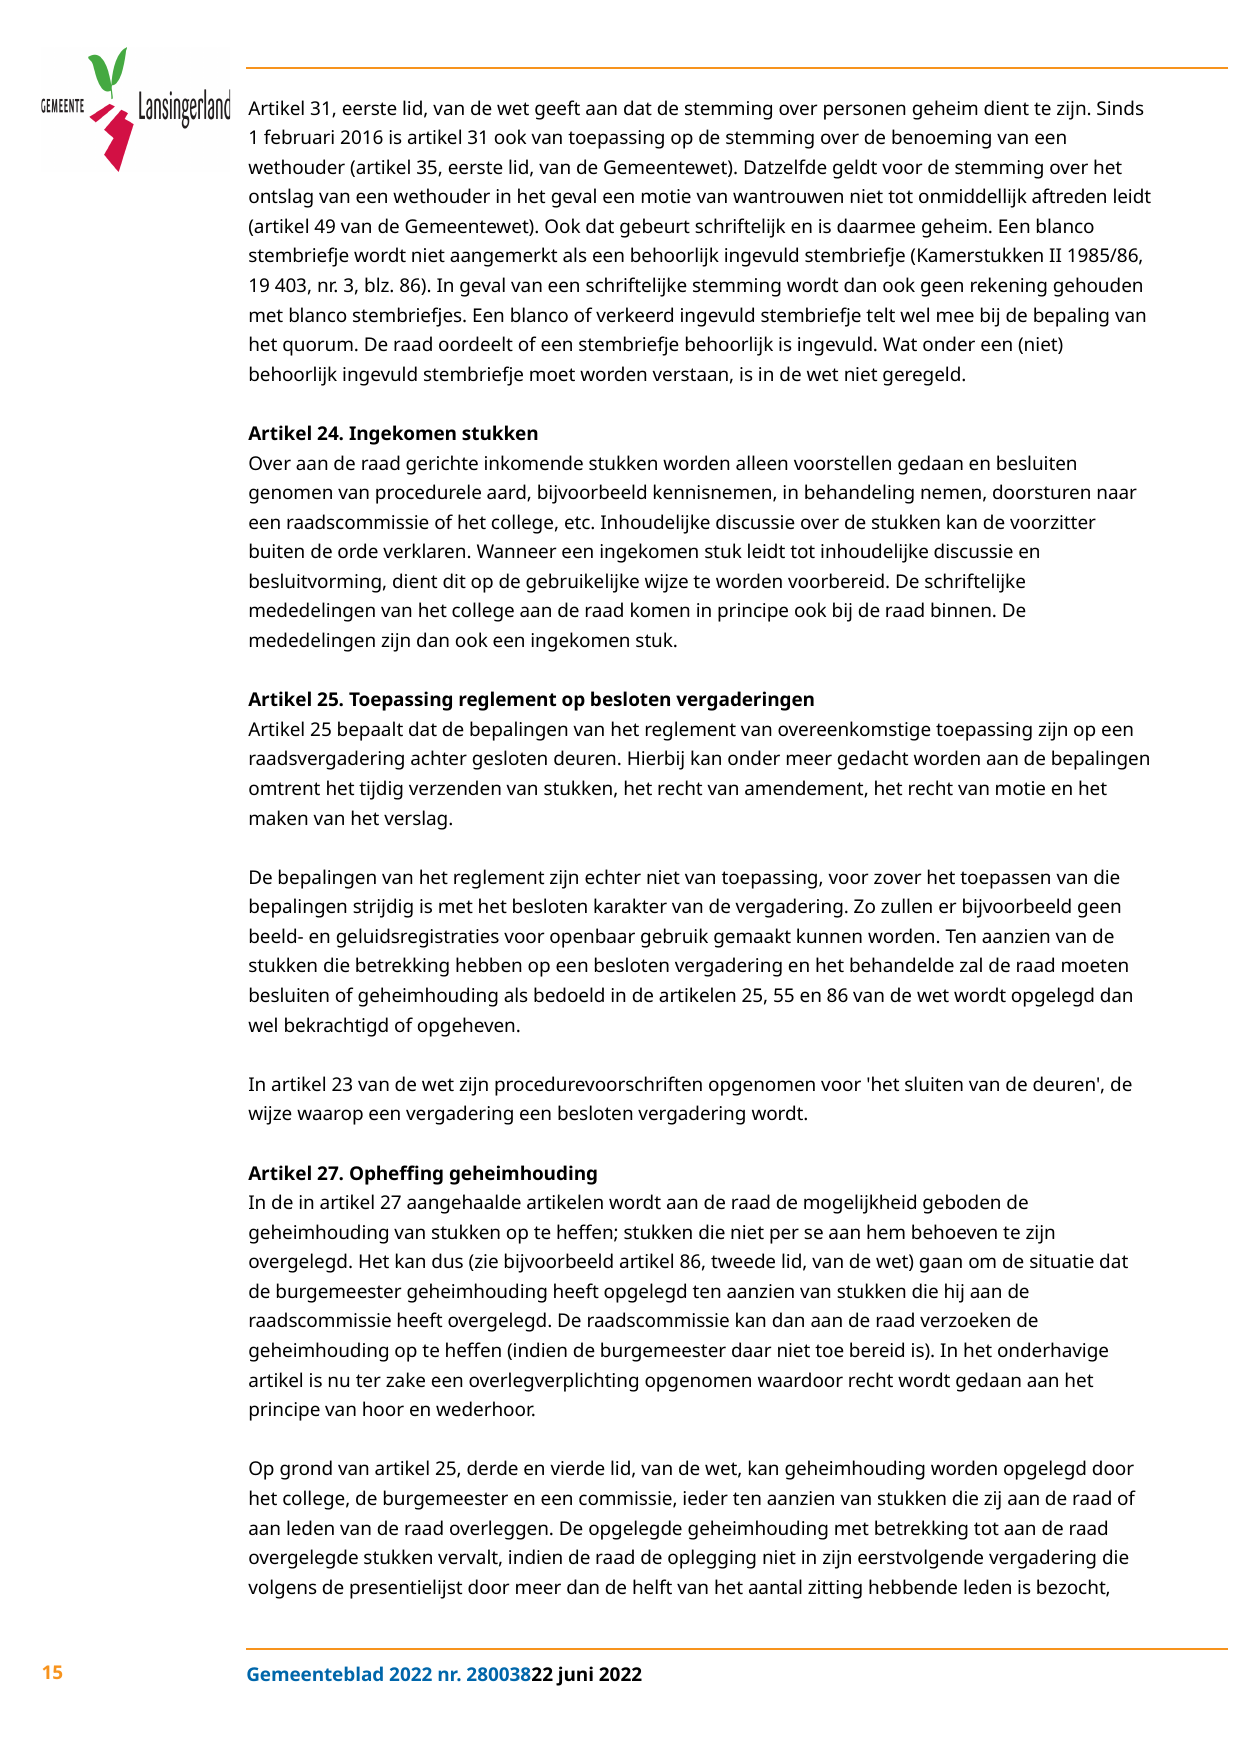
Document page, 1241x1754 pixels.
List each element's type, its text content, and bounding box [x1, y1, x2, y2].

text In artikel 23 van de wet zijn procedurevoorschriften opgenomen voor 'het sluiten van de deuren', de wijze waarop een vergadering een besloten vergadering wordt. [248, 1071, 1152, 1126]
picture [41, 47, 231, 172]
text Artikel 24. Ingekomen stukken [248, 420, 1152, 446]
text Artikel 25 bepaalt dat de bepalingen van het reglement van overeenkomstige toepassing zijn op een raadsvergadering achter gesloten deuren. Hierbij kan onder meer gedacht worden aan de bepalingen omtrent het tijdig verzenden van stukken, het recht van amendement, het recht van motie en het maken van het verslag. [248, 716, 1152, 831]
text Artikel 31, eerste lid, van de wet geeft aan dat de stemming over personen geheim dient te zijn. Sinds 1 februari 2016 is artikel 31 ook van toepassing op de stemming over de benoeming van een wethouder (artikel 35, eerste lid, van de Gemeentewet). Datzelfde geldt voor de stemming over het ontslag van een wethouder in het geval een motie van wantrouwen niet tot onmiddellijk aftreden leidt (artikel 49 van de Gemeentewet). Ook dat gebeurt schriftelijk en is daarmee geheim. Een blanco stembriefje wordt niet aangemerkt als een behoorlijk ingevuld stembriefje (Kamerstukken II 1985/86, 19 403, nr. 3, blz. 86). In geval van een schriftelijke stemming wordt dan ook geen rekening gehouden met blanco stembriefjes. Een blanco of verkeerd ingevuld stembriefje telt wel mee bij de bepaling van het quorum. De raad oordeelt of een stembriefje behoorlijk is ingevuld. Wat onder een (niet) behoorlijk ingevuld stembriefje moet worden verstaan, is in de wet niet geregeld. [248, 95, 1152, 387]
text Over aan de raad gerichte inkomende stukken worden alleen voorstellen gedaan en besluiten genomen van procedurele aard, bijvoorbeeld kennisnemen, in behandeling nemen, doorsturen naar een raadscommissie of het college, etc. Inhoudelijke discussie over de stukken kan de voorzitter buiten de orde verklaren. Wanneer een ingekomen stuk leidt tot inhoudelijke discussie en besluitvorming, dient dit op de gebruikelijke wijze te worden voorbereid. De schriftelijke mededelingen van het college aan de raad komen in principe ook bij de raad binnen. De mededelingen zijn dan ook een ingekomen stuk. [248, 450, 1152, 653]
text Artikel 25. Toepassing reglement op besloten vergaderingen [248, 686, 1152, 712]
text De bepalingen van het reglement zijn echter niet van toepassing, voor zover het toepassen van die bepalingen strijdig is met het besloten karakter van de vergadering. Zo zullen er bijvoorbeeld geen beeld- en geluidsregistraties voor openbaar gebruik gemaakt kunnen worden. Ten aanzien van de stukken die betrekking hebben op een besloten vergadering en het behandelde zal de raad moeten besluiten of geheimhouding als bedoeld in de artikelen 25, 55 en 86 van de wet wordt opgelegd dan wel bekrachtigd of opgeheven. [248, 864, 1152, 1038]
text In de in artikel 27 aangehaalde artikelen wordt aan de raad de mogelijkheid geboden de geheimhouding van stukken op te heffen; stukken die niet per se aan hem behoeven te zijn overgelegd. Het kan dus (zie bijvoorbeeld artikel 86, tweede lid, van de wet) gaan om de situatie dat de burgemeester geheimhouding heeft opgelegd ten aanzien van stukken die hij aan de raadscommissie heeft overgelegd. De raadscommissie kan dan aan de raad verzoeken de geheimhouding op te heffen (indien de burgemeester daar niet toe bereid is). In het onderhavige artikel is nu ter zake een overlegverplichting opgenomen waardoor recht wordt gedaan aan het principe van hoor en wederhoor. [248, 1189, 1152, 1422]
text Op grond van artikel 25, derde en vierde lid, van de wet, kan geheimhouding worden opgelegd door het college, de burgemeester en een commissie, ieder ten aanzien van stukken die zij aan de raad of aan leden van de raad overleggen. De opgelegde geheimhouding met betrekking tot aan de raad overgelegde stukken vervalt, indien de raad de oplegging niet in zijn eerstvolgende vergadering die volgens de presentielijst door meer dan de helft van het aantal zitting hebbende leden is bezocht, [248, 1456, 1152, 1600]
text Artikel 27. Opheffing geheimhouding [248, 1160, 1152, 1186]
